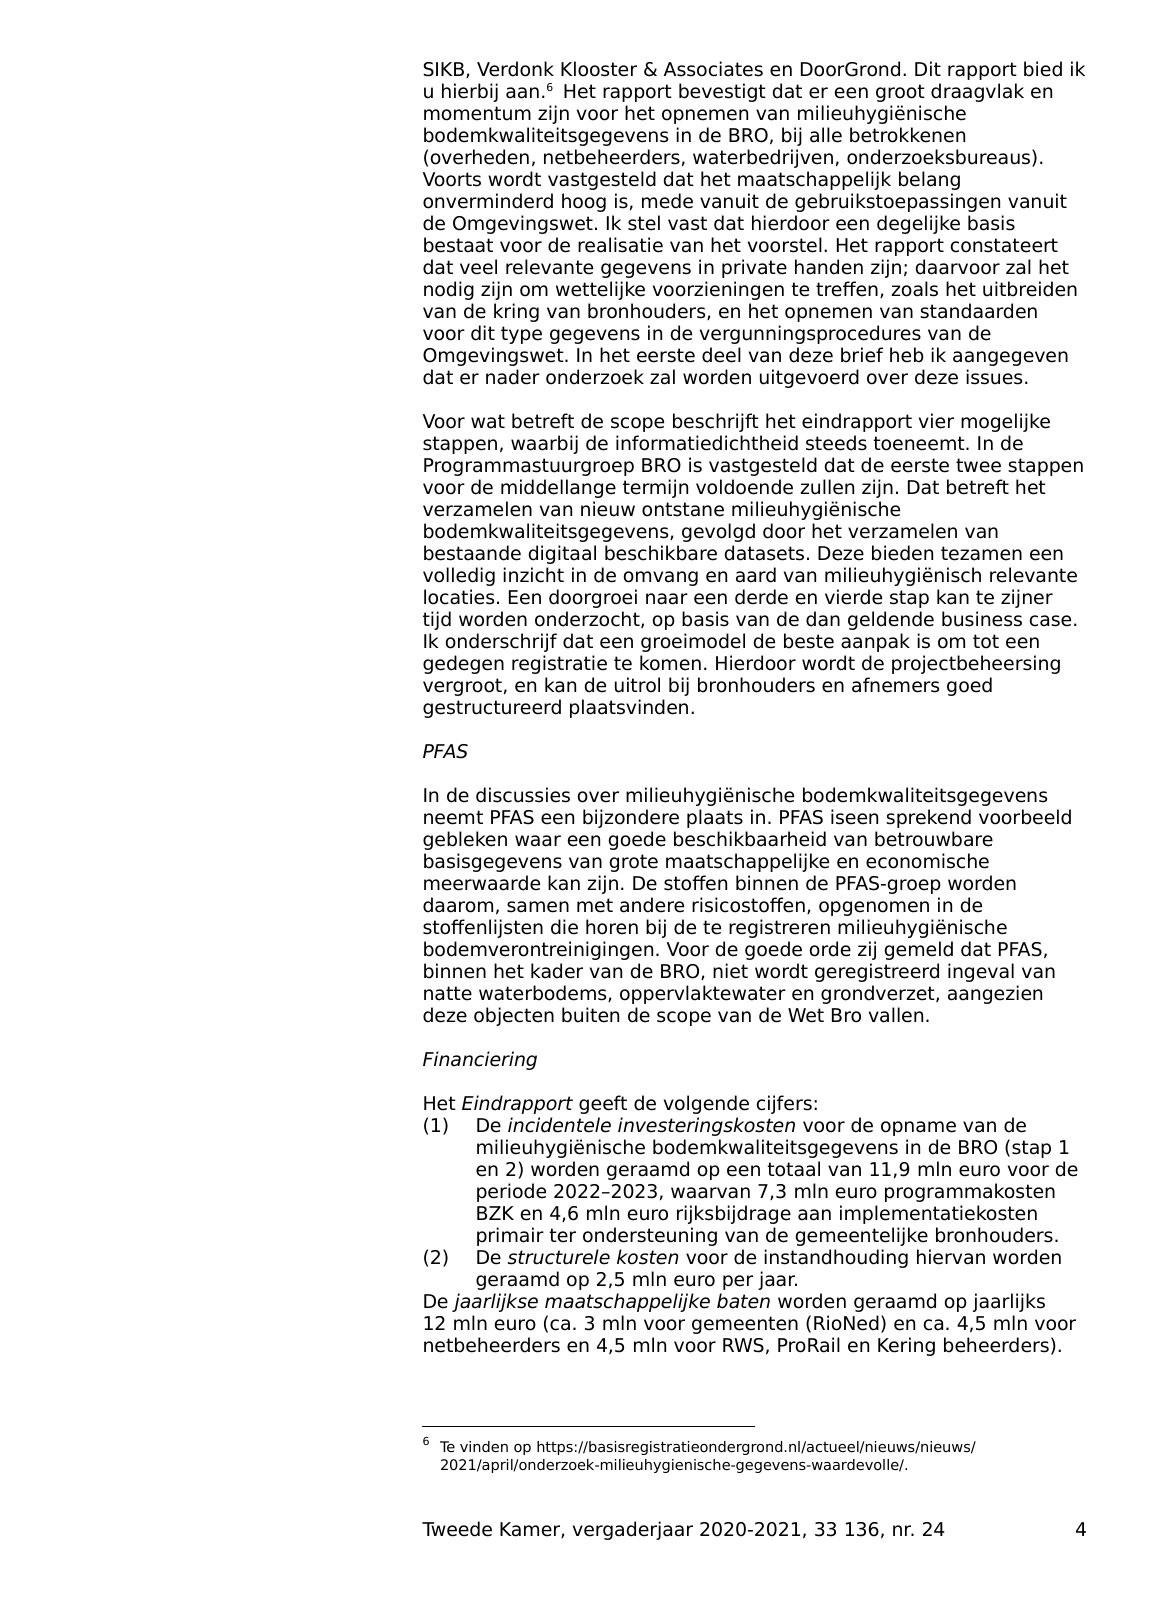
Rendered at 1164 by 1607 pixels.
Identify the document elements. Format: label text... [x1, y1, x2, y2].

subtitle PFAS [422, 741, 1087, 763]
text In de discussies over milieuhygiënische bodemkwaliteitsgegevens neemt PFAS een bijzondere plaats in. PFAS iseen sprekend voorbeeld gebleken waar een goede beschikbaarheid van betrouwbare basisgegevens van grote maatschappelijke en economische meerwaarde kan zijn. De stoffen binnen de PFAS-groep worden daarom, samen met andere risicostoffen, opgenomen in de stoffenlijsten die horen bij de te registreren milieuhygiënische bodemverontreinigingen. Voor de goede orde zij gemeld dat PFAS, binnen het kader van de BRO, niet wordt geregistreerd ingeval van natte waterbodems, oppervlaktewater en grondverzet, aangezien deze objecten buiten de scope van de Wet Bro vallen. [422, 785, 1087, 1027]
text SIKB, Verdonk Klooster & Associates en DoorGrond. Dit rapport bied ik u hierbij aan. Het rapport bevestigt dat er een groot draagvlak en momentum zijn voor het opnemen van milieuhygiënische bodemkwaliteitsgegevens in de BRO, bij alle betrokkenen (overheden, netbeheerders, waterbedrijven, onderzoeksbureaus). Voorts wordt vastgesteld dat het maatschappelijk belang onverminderd hoog is, mede vanuit de gebruikstoepassingen vanuit de Omgevingswet. Ik stel vast dat hierdoor een degelijke basis bestaat voor de realisatie van het voorstel. Het rapport constateert dat veel relevante gegevens in private handen zijn; daarvoor zal het nodig zijn om wettelijke voorzieningen te treffen, zoals het uitbreiden van de kring van bronhouders, en het opnemen van standaarden voor dit type gegevens in de vergunningsprocedures van de Omgevingswet. In het eerste deel van deze brief heb ik aangegeven dat er nader onderzoek zal worden uitgevoerd over deze issues. [422, 59, 1087, 389]
text Ik onderschrijf dat een groeimodel de beste aanpak is om tot een gedegen registratie te komen. Hierdoor wordt de projectbeheersing vergroot, en kan de uitrol bij bronhouders en afnemers goed gestructureerd plaatsvinden. [422, 631, 1087, 719]
text Het Eindrapport geeft de volgende cijfers: [422, 1093, 1087, 1115]
text (2) De structurele kosten voor de instandhouding hiervan worden geraamd op 2,5 mln euro per jaar. [422, 1247, 1087, 1291]
text Te vinden op https://basisregistratieondergrond.nl/actueel/nieuws/nieuws/ 2021/april/onderzoek-milieuhygienische-gegevens-waardevolle/. [422, 1435, 1087, 1474]
text De jaarlijkse maatschappelijke baten worden geraamd op jaarlijks 12 mln euro (ca. 3 mln voor gemeenten (RioNed) en ca. 4,5 mln voor netbeheerders en 4,5 mln voor RWS, ProRail en Kering beheerders). [422, 1291, 1087, 1357]
text Voor wat betreft de scope beschrijft het eindrapport vier mogelijke stappen, waarbij de informatiedichtheid steeds toeneemt. In de Programmastuurgroep BRO is vastgesteld dat de eerste twee stappen voor de middellange termijn voldoende zullen zijn. Dat betreft het verzamelen van nieuw ontstane milieuhygiënische bodemkwaliteitsgegevens, gevolgd door het verzamelen van bestaande digitaal beschikbare datasets. Deze bieden tezamen een volledig inzicht in de omvang en aard van milieuhygiënisch relevante locaties. Een doorgroei naar een derde en vierde stap kan te zijner tijd worden onderzocht, op basis van de dan geldende business case. [422, 411, 1087, 631]
subtitle Financiering [422, 1049, 1087, 1071]
text (1) De incidentele investeringskosten voor de opname van de milieuhygiënische bodemkwaliteitsgegevens in de BRO (stap 1 en 2) worden geraamd op een totaal van 11,9 mln euro voor de periode 2022–2023, waarvan 7,3 mln euro programmakosten BZK en 4,6 mln euro rijksbijdrage aan implementatiekosten primair ter ondersteuning van de gemeentelijke bronhouders. [422, 1115, 1087, 1247]
